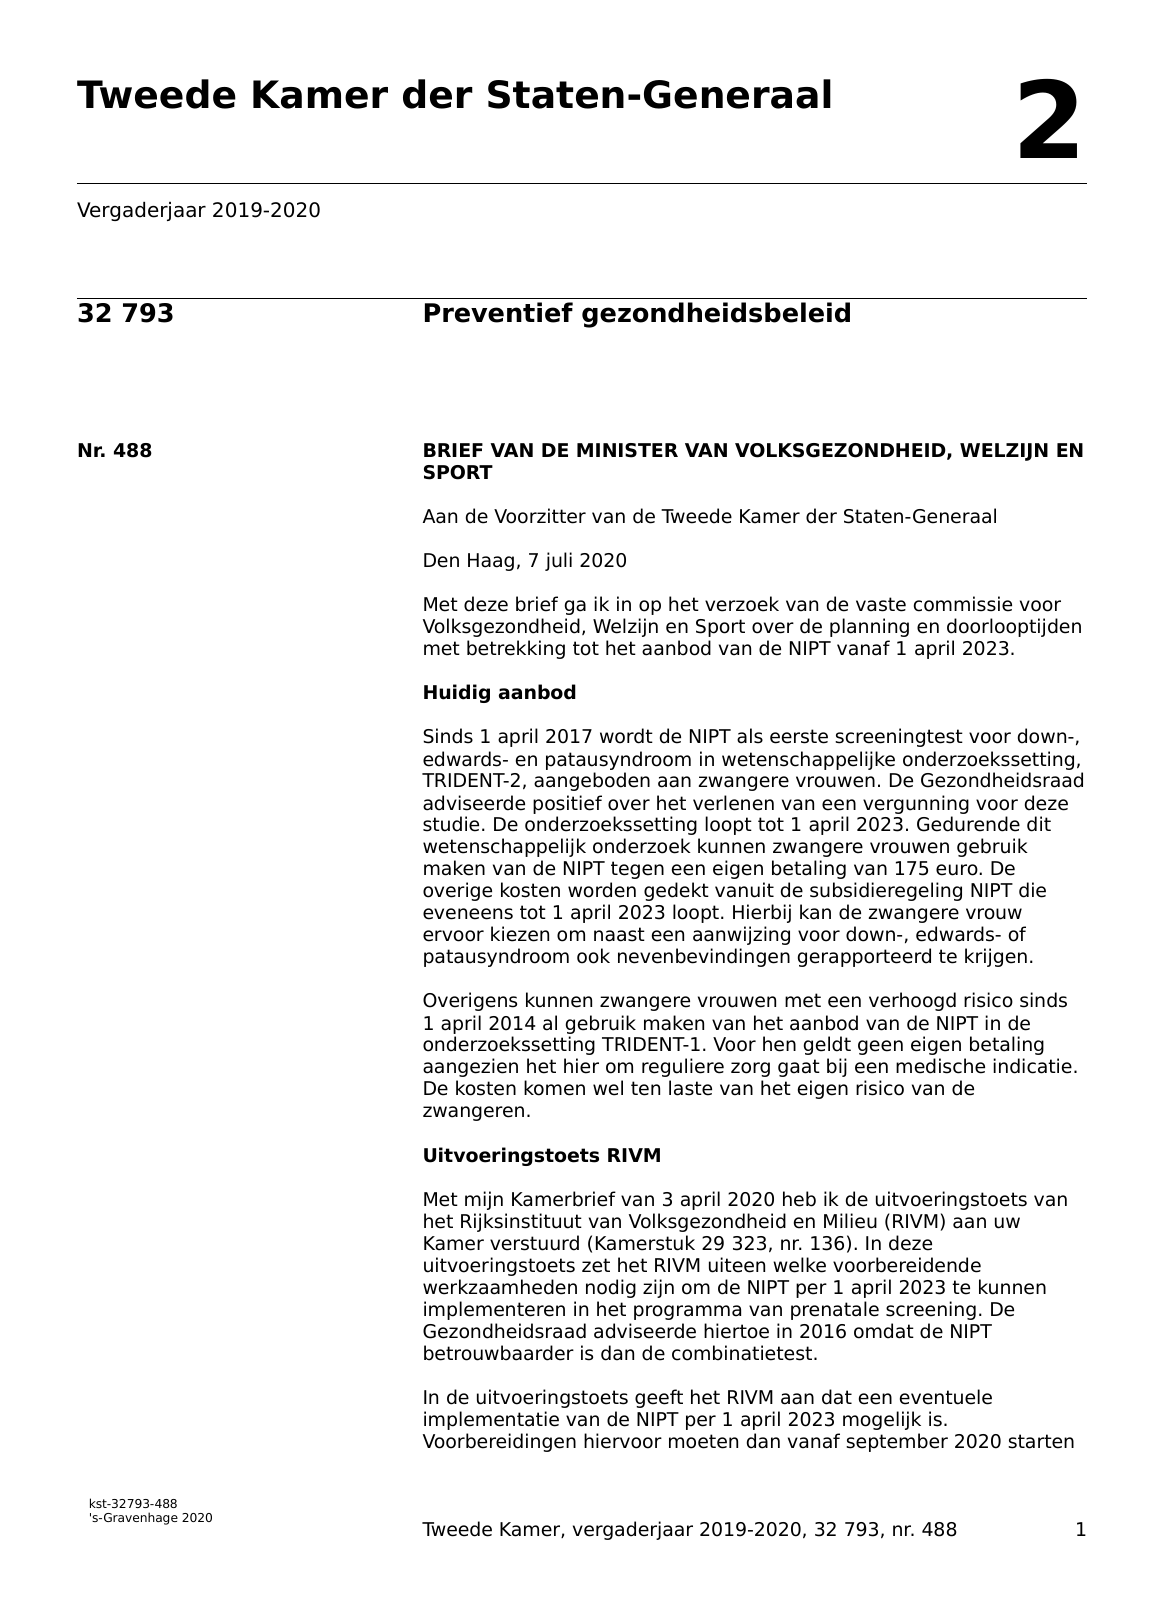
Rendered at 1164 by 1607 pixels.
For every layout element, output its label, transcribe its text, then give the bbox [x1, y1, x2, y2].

subtitle 32 793 Preventief gezondheidsbeleid [77, 299, 1087, 329]
text 's-Gravenhage 2020 [88, 1511, 323, 1525]
subtitle Uitvoeringstoets RIVM [422, 1144, 1087, 1166]
text Met mijn Kamerbrief van 3 april 2020 heb ik de uitvoeringstoets van het Rijksinstituut van Volksgezondheid en Milieu (RIVM) aan uw Kamer verstuurd (Kamerstuk 29 323, nr. 136). In deze uitvoeringstoets zet het RIVM uiteen welke voorbereidende werkzaamheden nodig zijn om de NIPT per 1 april 2023 te kunnen implementeren in het programma van prenatale screening. De Gezondheidsraad adviseerde hiertoe in 2016 omdat de NIPT betrouwbaarder is dan de combinatietest. [422, 1189, 1087, 1364]
subtitle Nr. 488 BRIEF VAN DE MINISTER VAN VOLKSGEZONDHEID, WELZIJN EN SPORT [77, 440, 1087, 484]
text In de uitvoeringstoets geeft het RIVM aan dat een eventuele implementatie van de NIPT per 1 april 2023 mogelijk is. Voorbereidingen hiervoor moeten dan vanaf september 2020 starten [422, 1387, 1087, 1453]
text Sinds 1 april 2017 wordt de NIPT als eerste screeningtest voor down-, edwards- en patausyndroom in wetenschappelijke onderzoekssetting, TRIDENT-2, aangeboden aan zwangere vrouwen. De Gezondheidsraad adviseerde positief over het verlenen van een vergunning voor deze studie. De onderzoekssetting loopt tot 1 april 2023. Gedurende dit wetenschappelijk onderzoek kunnen zwangere vrouwen gebruik maken van de NIPT tegen een eigen betaling van 175 euro. De overige kosten worden gedekt vanuit de subsidieregeling NIPT die eveneens tot 1 april 2023 loopt. Hierbij kan de zwangere vrouw ervoor kiezen om naast een aanwijzing voor down-, edwards- of patausyndroom ook nevenbevindingen gerapporteerd te krijgen. [422, 726, 1087, 968]
text kst-32793-488 [88, 1497, 323, 1511]
subtitle Huidig aanbod [422, 682, 1087, 704]
text Met deze brief ga ik in op het verzoek van de vaste commissie voor Volksgezondheid, Welzijn en Sport over de planning en doorlooptijden met betrekking tot het aanbod van de NIPT vanaf 1 april 2023. [422, 594, 1087, 660]
text Den Haag, 7 juli 2020 [422, 550, 1087, 572]
table_header Tweede Kamer der Staten-Generaal [77, 59, 886, 183]
text Overigens kunnen zwangere vrouwen met een verhoogd risico sinds 1 april 2014 al gebruik maken van het aanbod van de NIPT in de onderzoekssetting TRIDENT-1. Voor hen geldt geen eigen betaling aangezien het hier om reguliere zorg gaat bij een medische indicatie. De kosten komen wel ten laste van het eigen risico van de zwangeren. [422, 990, 1087, 1122]
text Aan de Voorzitter van de Tweede Kamer der Staten-Generaal [422, 506, 1087, 528]
table_cell Vergaderjaar 2019-2020 [77, 184, 1087, 298]
table_header 2 [886, 59, 1087, 183]
